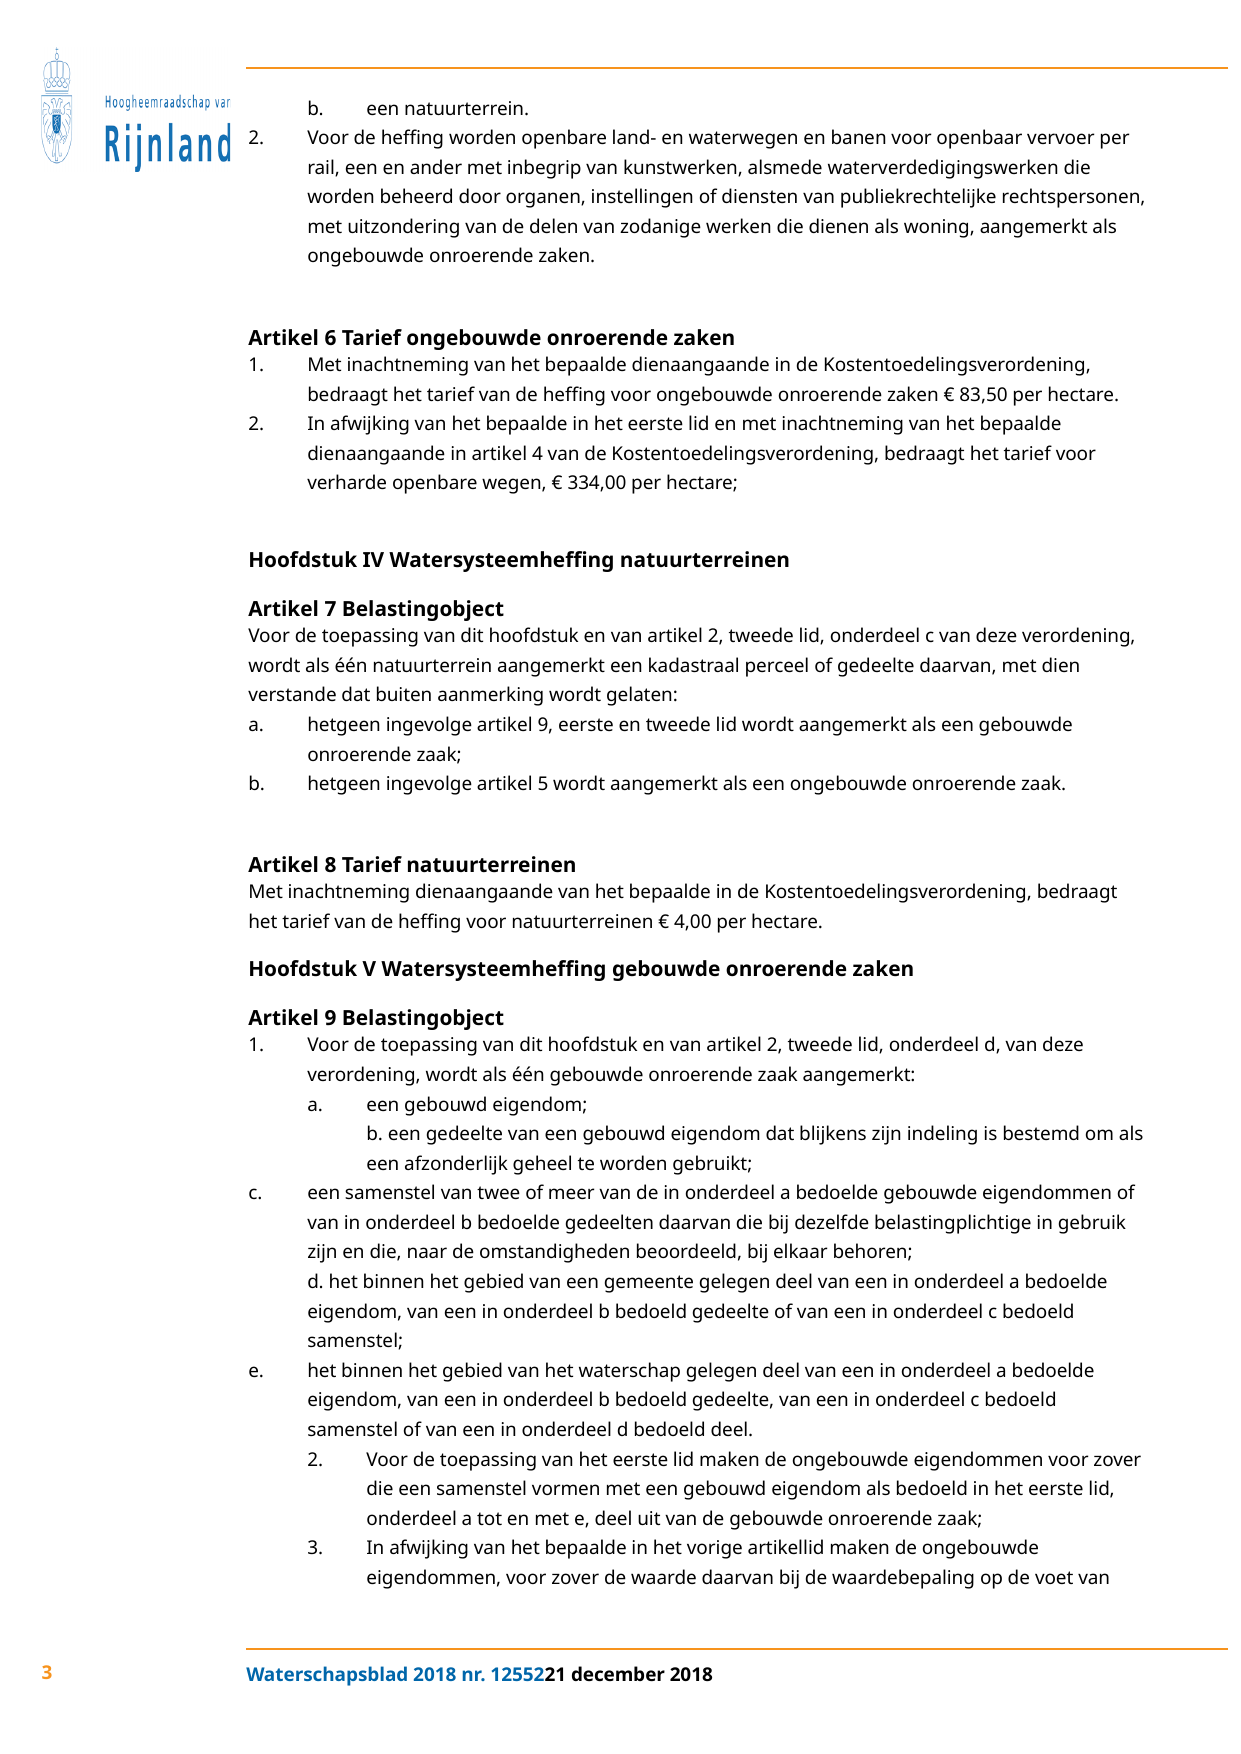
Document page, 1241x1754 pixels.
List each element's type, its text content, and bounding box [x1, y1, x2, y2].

list Voor de toepassing van dit hoofdstuk en van artikel 2, tweede lid, onderdeel d, van deze verordening, wordt als één gebouwde onroerende zaak aangemerkt: [248, 1032, 1152, 1087]
text Artikel 9 Belastingobject [248, 1003, 1152, 1032]
list In afwijking van het bepaalde in het eerste lid en met inachtneming van het bepaalde dienaangaande in artikel 4 van de Kostentoedelingsverordening, bedraagt het tarief voor verharde openbare wegen, € 334,00 per hectare; [248, 410, 1152, 495]
picture [41, 47, 231, 172]
text Hoofdstuk IV Watersysteemheffing natuurterreinen [248, 545, 1152, 573]
list hetgeen ingevolge artikel 9, eerste en tweede lid wordt aangemerkt als een gebouwde onroerende zaak; [248, 711, 1152, 766]
text Artikel 8 Tarief natuurterreinen [248, 850, 1152, 879]
text Met inachtneming dienaangaande van het bepaalde in de Kostentoedelingsverordening, bedraagt het tarief van de heffing voor natuurterreinen € 4,00 per hectare. [248, 879, 1152, 934]
list Voor de heffing worden openbare land- en waterwegen en banen voor openbaar vervoer per rail, een en ander met inbegrip van kunstwerken, alsmede waterverdedigingswerken die worden beheerd door organen, instellingen of diensten van publiekrechtelijke rechtspersonen, met uitzondering van de delen van zodanige werken die dienen als woning, aangemerkt als ongebouwde onroerende zaken. [248, 124, 1152, 268]
list d. het binnen het gebied van een gemeente gelegen deel van een in onderdeel a bedoelde eigendom, van een in onderdeel b bedoeld gedeelte of van een in onderdeel c bedoeld samenstel; [248, 1268, 1152, 1353]
list b. een gedeelte van een gebouwd eigendom dat blijkens zijn indeling is bestemd om als een afzonderlijk geheel te worden gebruikt; [307, 1120, 1152, 1176]
text Voor de toepassing van dit hoofdstuk en van artikel 2, tweede lid, onderdeel c van deze verordening, wordt als één natuurterrein aangemerkt een kadastraal perceel of gedeelte daarvan, met dien verstande dat buiten aanmerking wordt gelaten: [248, 622, 1152, 707]
list hetgeen ingevolge artikel 5 wordt aangemerkt als een ongebouwde onroerende zaak. [248, 770, 1152, 796]
list een gebouwd eigendom; [307, 1091, 1152, 1117]
list Voor de toepassing van het eerste lid maken de ongebouwde eigendommen voor zover die een samenstel vormen met een gebouwd eigendom als bedoeld in het eerste lid, onderdeel a tot en met e, deel uit van de gebouwde onroerende zaak; [307, 1446, 1152, 1531]
text Hoofdstuk V Watersysteemheffing gebouwde onroerende zaken [248, 954, 1152, 982]
text Artikel 6 Tarief ongebouwde onroerende zaken [248, 323, 1152, 351]
list Met inachtneming van het bepaalde dienaangaande in de Kostentoedelingsverordening, bedraagt het tarief van de heffing voor ongebouwde onroerende zaken € 83,50 per hectare. [248, 351, 1152, 406]
text Artikel 7 Belastingobject [248, 594, 1152, 622]
list In afwijking van het bepaalde in het vorige artikellid maken de ongebouwde eigendommen, voor zover de waarde daarvan bij de waardebepaling op de voet van [307, 1534, 1152, 1590]
list een samenstel van twee of meer van de in onderdeel a bedoelde gebouwde eigendommen of van in onderdeel b bedoelde gedeelten daarvan die bij dezelfde belastingplichtige in gebruik zijn en die, naar de omstandigheden beoordeeld, bij elkaar behoren; [248, 1179, 1152, 1264]
list het binnen het gebied van het waterschap gelegen deel van een in onderdeel a bedoelde eigendom, van een in onderdeel b bedoeld gedeelte, van een in onderdeel c bedoeld samenstel of van een in onderdeel d bedoeld deel. [248, 1357, 1152, 1442]
list een natuurterrein. [307, 95, 1152, 121]
